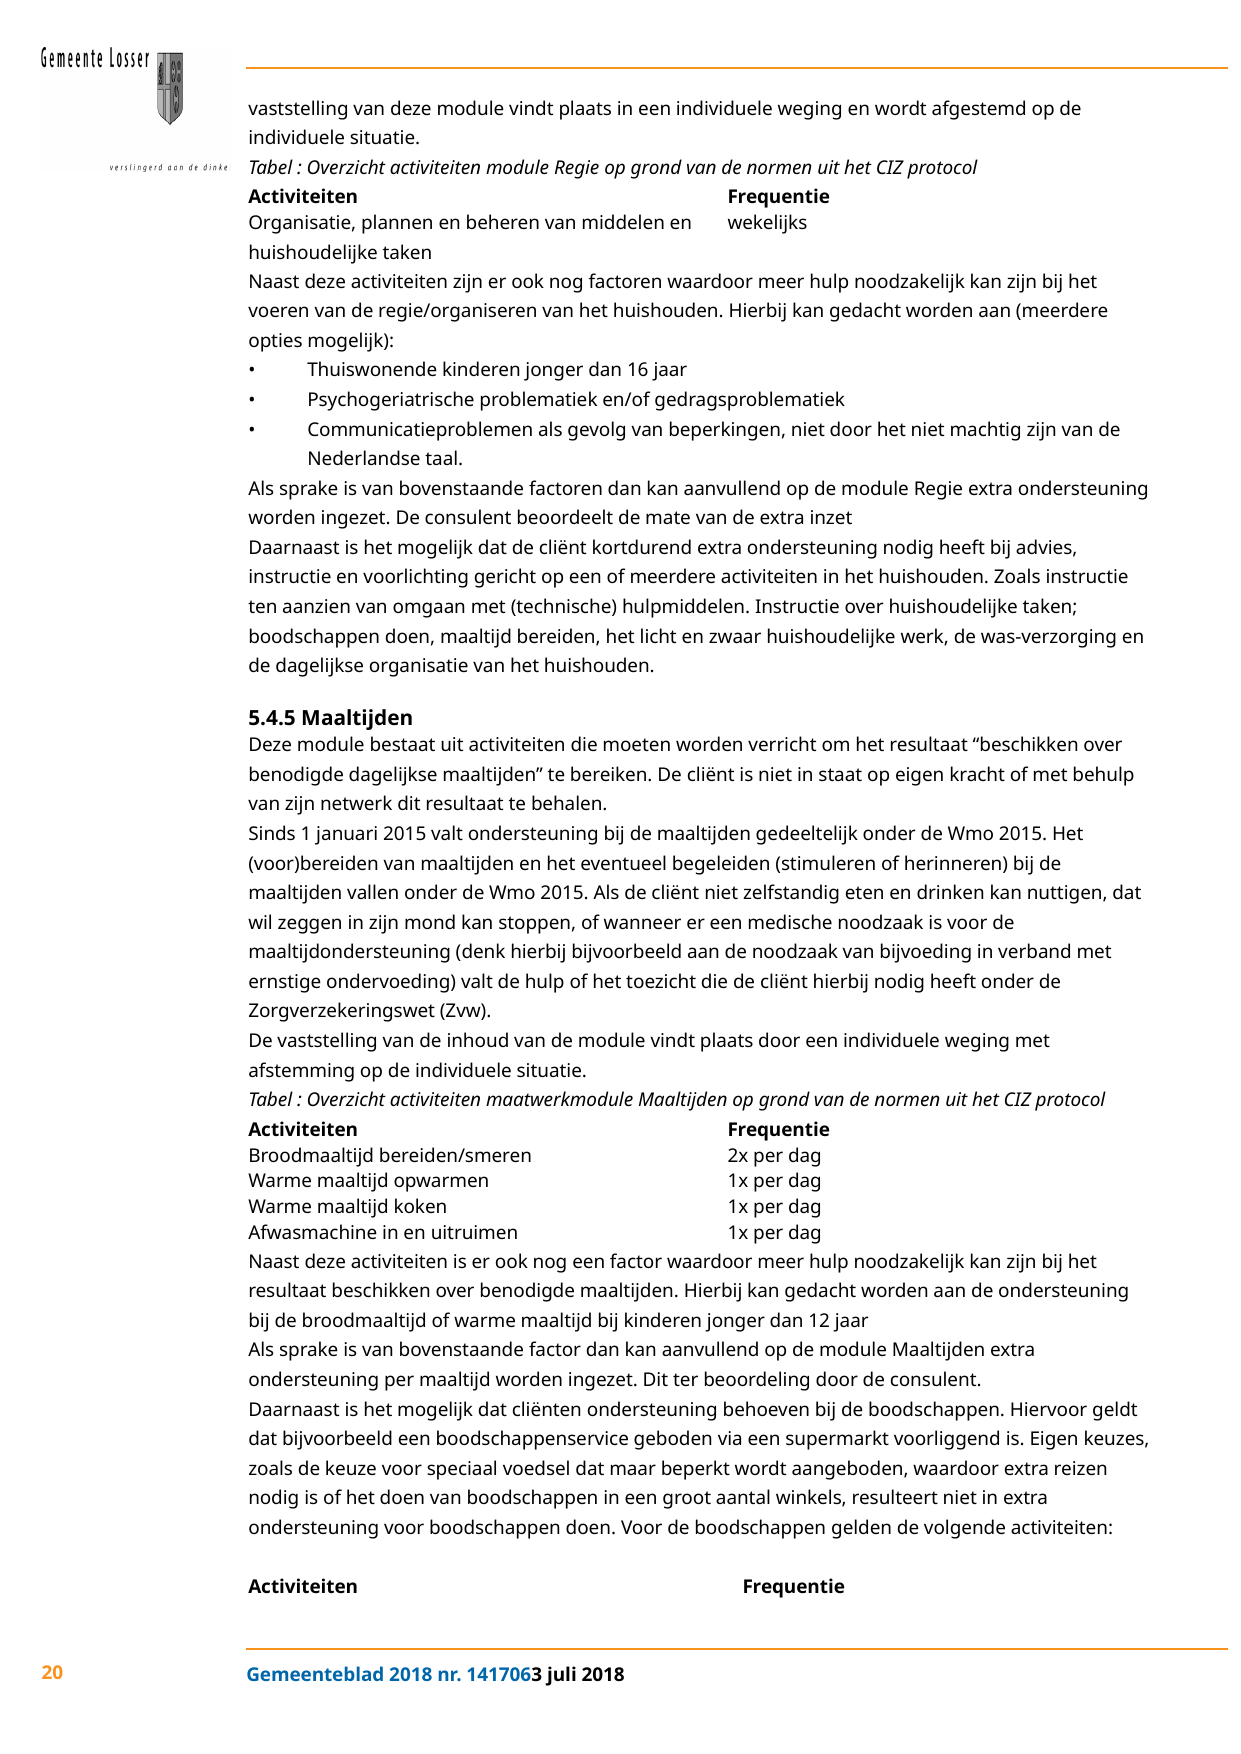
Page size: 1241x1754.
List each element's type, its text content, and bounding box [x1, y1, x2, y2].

table_header Frequentie [727, 1116, 1152, 1142]
table_cell 1x per dag [727, 1219, 1152, 1245]
table_cell Broodmaaltijd bereiden/smeren [248, 1142, 727, 1167]
text Sinds 1 januari 2015 valt ondersteuning bij de maaltijden gedeeltelijk onder de Wmo 2015. Het (voor)bereiden van maaltijden en het eventueel begeleiden (stimuleren of herinneren) bij de maaltijden vallen onder de Wmo 2015. Als de cliënt niet zelfstandig eten en drinken kan nuttigen, dat wil zeggen in zijn mond kan stoppen, of wanneer er een medische noodzaak is voor de maaltijdondersteuning (denk hierbij bijvoorbeeld aan de noodzaak van bijvoeding in verband met ernstige ondervoeding) valt de hulp of het toezicht die de cliënt hierbij nodig heeft onder de Zorgverzekeringswet (Zvw). [248, 820, 1152, 1023]
text Daarnaast is het mogelijk dat cliënten ondersteuning behoeven bij de boodschappen. Hiervoor geldt dat bijvoorbeeld een boodschappenservice geboden via een supermarkt voorliggend is. Eigen keuzes, zoals de keuze voor speciaal voedsel dat maar beperkt wordt aangeboden, waardoor extra reizen nodig is of het doen van boodschappen in een groot aantal winkels, resulteert niet in extra ondersteuning voor boodschappen doen. Voor de boodschappen gelden de volgende activiteiten: [248, 1396, 1152, 1540]
table_cell 1x per dag [727, 1168, 1152, 1193]
text Deze module bestaat uit activiteiten die moeten worden verricht om het resultaat “beschikken over benodigde dagelijkse maaltijden” te bereiken. De cliënt is niet in staat op eigen kracht of met behulp van zijn netwerk dit resultaat te behalen. [248, 731, 1152, 816]
text vaststelling van deze module vindt plaats in een individuele weging en wordt afgestemd op de individuele situatie. [248, 95, 1152, 150]
table_header Frequentie [727, 184, 1152, 209]
table_cell Organisatie, plannen en beheren van middelen en huishoudelijke taken [248, 209, 727, 265]
table_cell wekelijks [727, 209, 1152, 265]
table_cell 2x per dag [727, 1142, 1152, 1167]
list Communicatieproblemen als gevolg van beperkingen, niet door het niet machtig zijn van de Nederlandse taal. [248, 416, 1152, 471]
text 5.4.5 Maaltijden [248, 703, 1152, 731]
text Daarnaast is het mogelijk dat de cliënt kortdurend extra ondersteuning nodig heeft bij advies, instructie en voorlichting gericht op een of meerdere activiteiten in het huishouden. Zoals instructie ten aanzien van omgaan met (technische) hulpmiddelen. Instructie over huishoudelijke taken; boodschappen doen, maaltijd bereiden, het licht en zwaar huishoudelijke werk, de was-verzorging en de dagelijkse organisatie van het huishouden. [248, 534, 1152, 678]
picture [41, 47, 231, 172]
table_cell 1x per dag [727, 1193, 1152, 1219]
text Als sprake is van bovenstaande factoren dan kan aanvullend op de module Regie extra ondersteuning worden ingezet. De consulent beoordeelt de mate van de extra inzet [248, 475, 1152, 530]
table_header Activiteiten [248, 1574, 742, 1599]
text Tabel : Overzicht activiteiten maatwerkmodule Maaltijden op grond van de normen uit het CIZ protocol [248, 1086, 1152, 1112]
list Thuiswonende kinderen jonger dan 16 jaar [248, 357, 1152, 382]
table_header Activiteiten [248, 184, 727, 209]
table_cell Warme maaltijd koken [248, 1193, 727, 1219]
text De vaststelling van de inhoud van de module vindt plaats door een individuele weging met afstemming op de individuele situatie. [248, 1027, 1152, 1082]
table_header Activiteiten [248, 1116, 727, 1142]
table_cell Warme maaltijd opwarmen [248, 1168, 727, 1193]
text Tabel : Overzicht activiteiten module Regie op grond van de normen uit het CIZ protocol [248, 154, 1152, 180]
table_cell Afwasmachine in en uitruimen [248, 1219, 727, 1245]
table_header Frequentie [742, 1574, 1152, 1599]
text Naast deze activiteiten zijn er ook nog factoren waardoor meer hulp noodzakelijk kan zijn bij het voeren van de regie/organiseren van het huishouden. Hierbij kan gedacht worden aan (meerdere opties mogelijk): [248, 268, 1152, 353]
text Als sprake is van bovenstaande factor dan kan aanvullend op de module Maaltijden extra ondersteuning per maaltijd worden ingezet. Dit ter beoordeling door de consulent. [248, 1337, 1152, 1392]
list Psychogeriatrische problematiek en/of gedragsproblematiek [248, 386, 1152, 412]
text Naast deze activiteiten is er ook nog een factor waardoor meer hulp noodzakelijk kan zijn bij het resultaat beschikken over benodigde maaltijden. Hierbij kan gedacht worden aan de ondersteuning bij de broodmaaltijd of warme maaltijd bij kinderen jonger dan 12 jaar [248, 1248, 1152, 1333]
